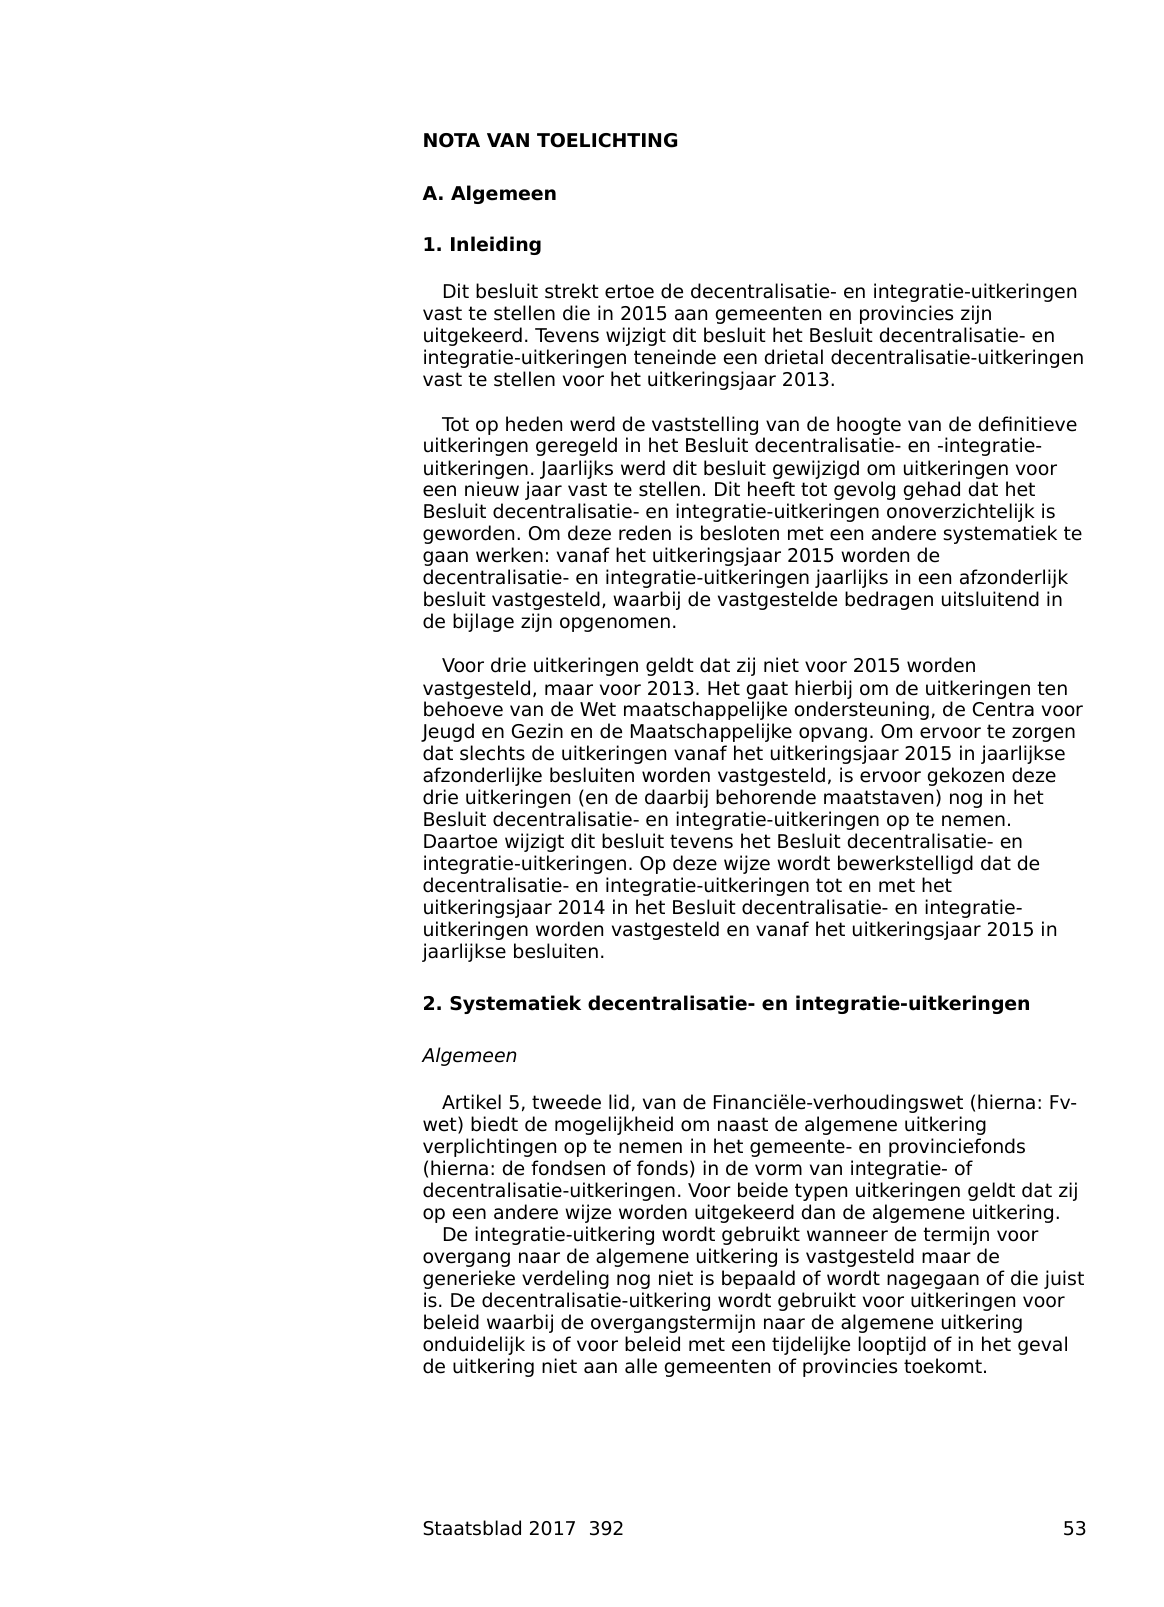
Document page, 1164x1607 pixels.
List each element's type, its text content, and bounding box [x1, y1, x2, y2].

subtitle A. Algemeen [422, 182, 1087, 204]
subtitle NOTA VAN TOELICHTING [422, 130, 1087, 152]
subtitle 1. Inleiding [422, 234, 1087, 256]
text Voor drie uitkeringen geldt dat zij niet voor 2015 worden vastgesteld, maar voor 2013. Het gaat hierbij om de uitkeringen ten behoeve van de Wet maatschappelijke ondersteuning, de Centra voor Jeugd en Gezin en de Maatschappelijke opvang. Om ervoor te zorgen dat slechts de uitkeringen vanaf het uitkeringsjaar 2015 in jaarlijkse afzonderlijke besluiten worden vastgesteld, is ervoor gekozen deze drie uitkeringen (en de daarbij behorende maatstaven) nog in het Besluit decentralisatie- en integratie-uitkeringen op te nemen. Daartoe wijzigt dit besluit tevens het Besluit decentralisatie- en integratie-uitkeringen. Op deze wijze wordt bewerkstelligd dat de decentralisatie- en integratie-uitkeringen tot en met het uitkeringsjaar 2014 in het Besluit decentralisatie- en integratie-uitkeringen worden vastgesteld en vanaf het uitkeringsjaar 2015 in jaarlijkse besluiten. [422, 655, 1087, 963]
subtitle Algemeen [422, 1045, 1087, 1067]
subtitle 2. Systematiek decentralisatie- en integratie-uitkeringen [422, 993, 1087, 1015]
text Dit besluit strekt ertoe de decentralisatie- en integratie-uitkeringen vast te stellen die in 2015 aan gemeenten en provincies zijn uitgekeerd. Tevens wijzigt dit besluit het Besluit decentralisatie- en integratie-uitkeringen teneinde een drietal decentralisatie-uitkeringen vast te stellen voor het uitkeringsjaar 2013. [422, 281, 1087, 391]
text Tot op heden werd de vaststelling van de hoogte van de definitieve uitkeringen geregeld in het Besluit decentralisatie- en -integratie-uitkeringen. Jaarlijks werd dit besluit gewijzigd om uitkeringen voor een nieuw jaar vast te stellen. Dit heeft tot gevolg gehad dat het Besluit decentralisatie- en integratie-uitkeringen onoverzichtelijk is geworden. Om deze reden is besloten met een andere systematiek te gaan werken: vanaf het uitkeringsjaar 2015 worden de decentralisatie- en integratie-uitkeringen jaarlijks in een afzonderlijk besluit vastgesteld, waarbij de vastgestelde bedragen uitsluitend in de bijlage zijn opgenomen. [422, 413, 1087, 633]
text De integratie-uitkering wordt gebruikt wanneer de termijn voor overgang naar de algemene uitkering is vastgesteld maar de generieke verdeling nog niet is bepaald of wordt nagegaan of die juist is. De decentralisatie-uitkering wordt gebruikt voor uitkeringen voor beleid waarbij de overgangstermijn naar de algemene uitkering onduidelijk is of voor beleid met een tijdelijke looptijd of in het geval de uitkering niet aan alle gemeenten of provincies toekomt. [422, 1224, 1087, 1378]
text Artikel 5, tweede lid, van de Financiële-verhoudingswet (hierna: Fv-wet) biedt de mogelijkheid om naast de algemene uitkering verplichtingen op te nemen in het gemeente- en provinciefonds (hierna: de fondsen of fonds) in de vorm van integratie- of decentralisatie-uitkeringen. Voor beide typen uitkeringen geldt dat zij op een andere wijze worden uitgekeerd dan de algemene uitkering. [422, 1092, 1087, 1224]
